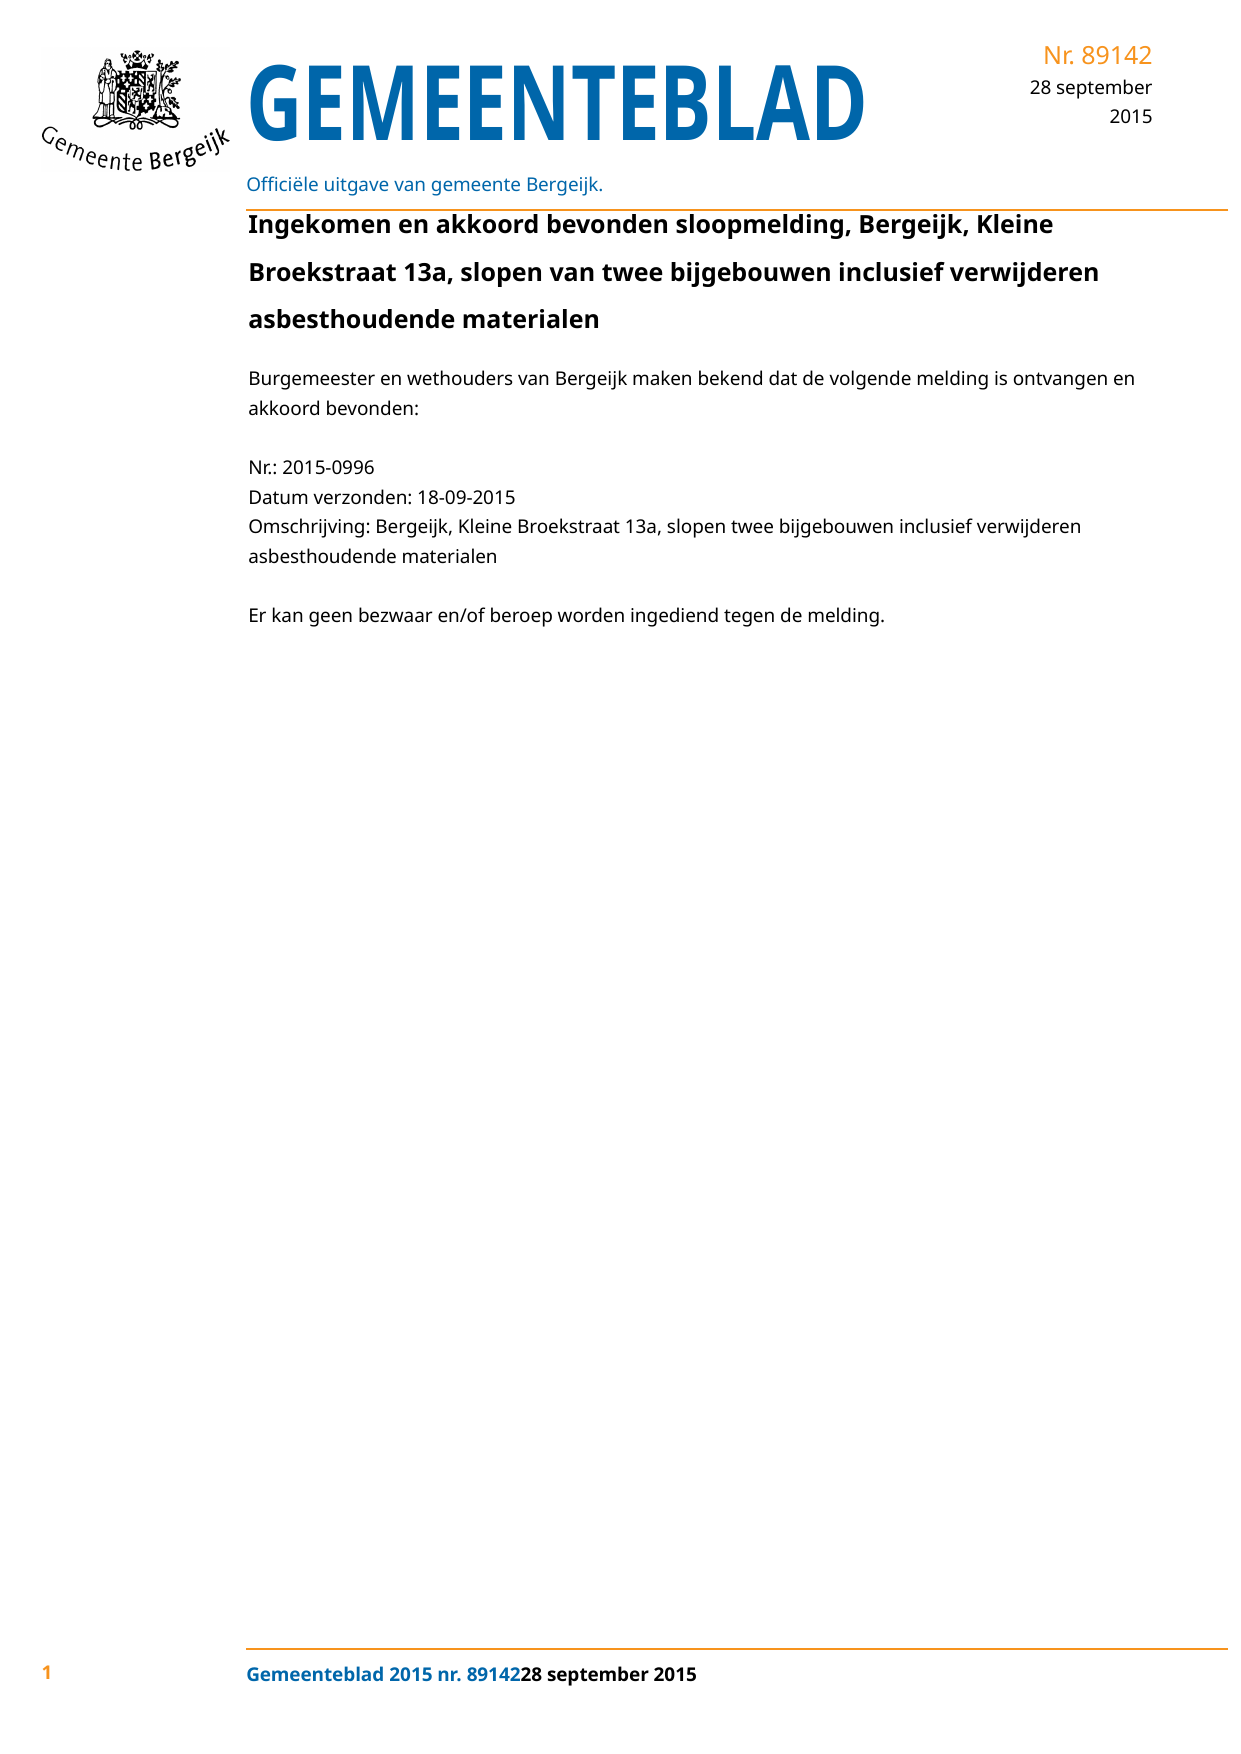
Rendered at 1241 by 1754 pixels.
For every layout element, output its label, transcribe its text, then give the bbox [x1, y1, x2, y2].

text Er kan geen bezwaar en/of beroep worden ingediend tegen de melding. [248, 602, 1152, 628]
text Nr.: 2015-0996 [248, 454, 1152, 480]
text Ingekomen en akkoord bevonden sloopmelding, Bergeijk, Kleine Broekstraat 13a, slopen van twee bijgebouwen inclusief verwijderen asbesthoudende materialen [248, 211, 1152, 336]
text Burgemeester en wethouders van Bergeijk maken bekend dat de volgende melding is ontvangen en akkoord bevonden: [248, 366, 1152, 421]
picture [41, 47, 231, 172]
text Omschrijving: Bergeijk, Kleine Broekstraat 13a, slopen twee bijgebouwen inclusief verwijderen asbesthoudende materialen [248, 513, 1152, 569]
text Datum verzonden: 18-09-2015 [248, 484, 1152, 509]
